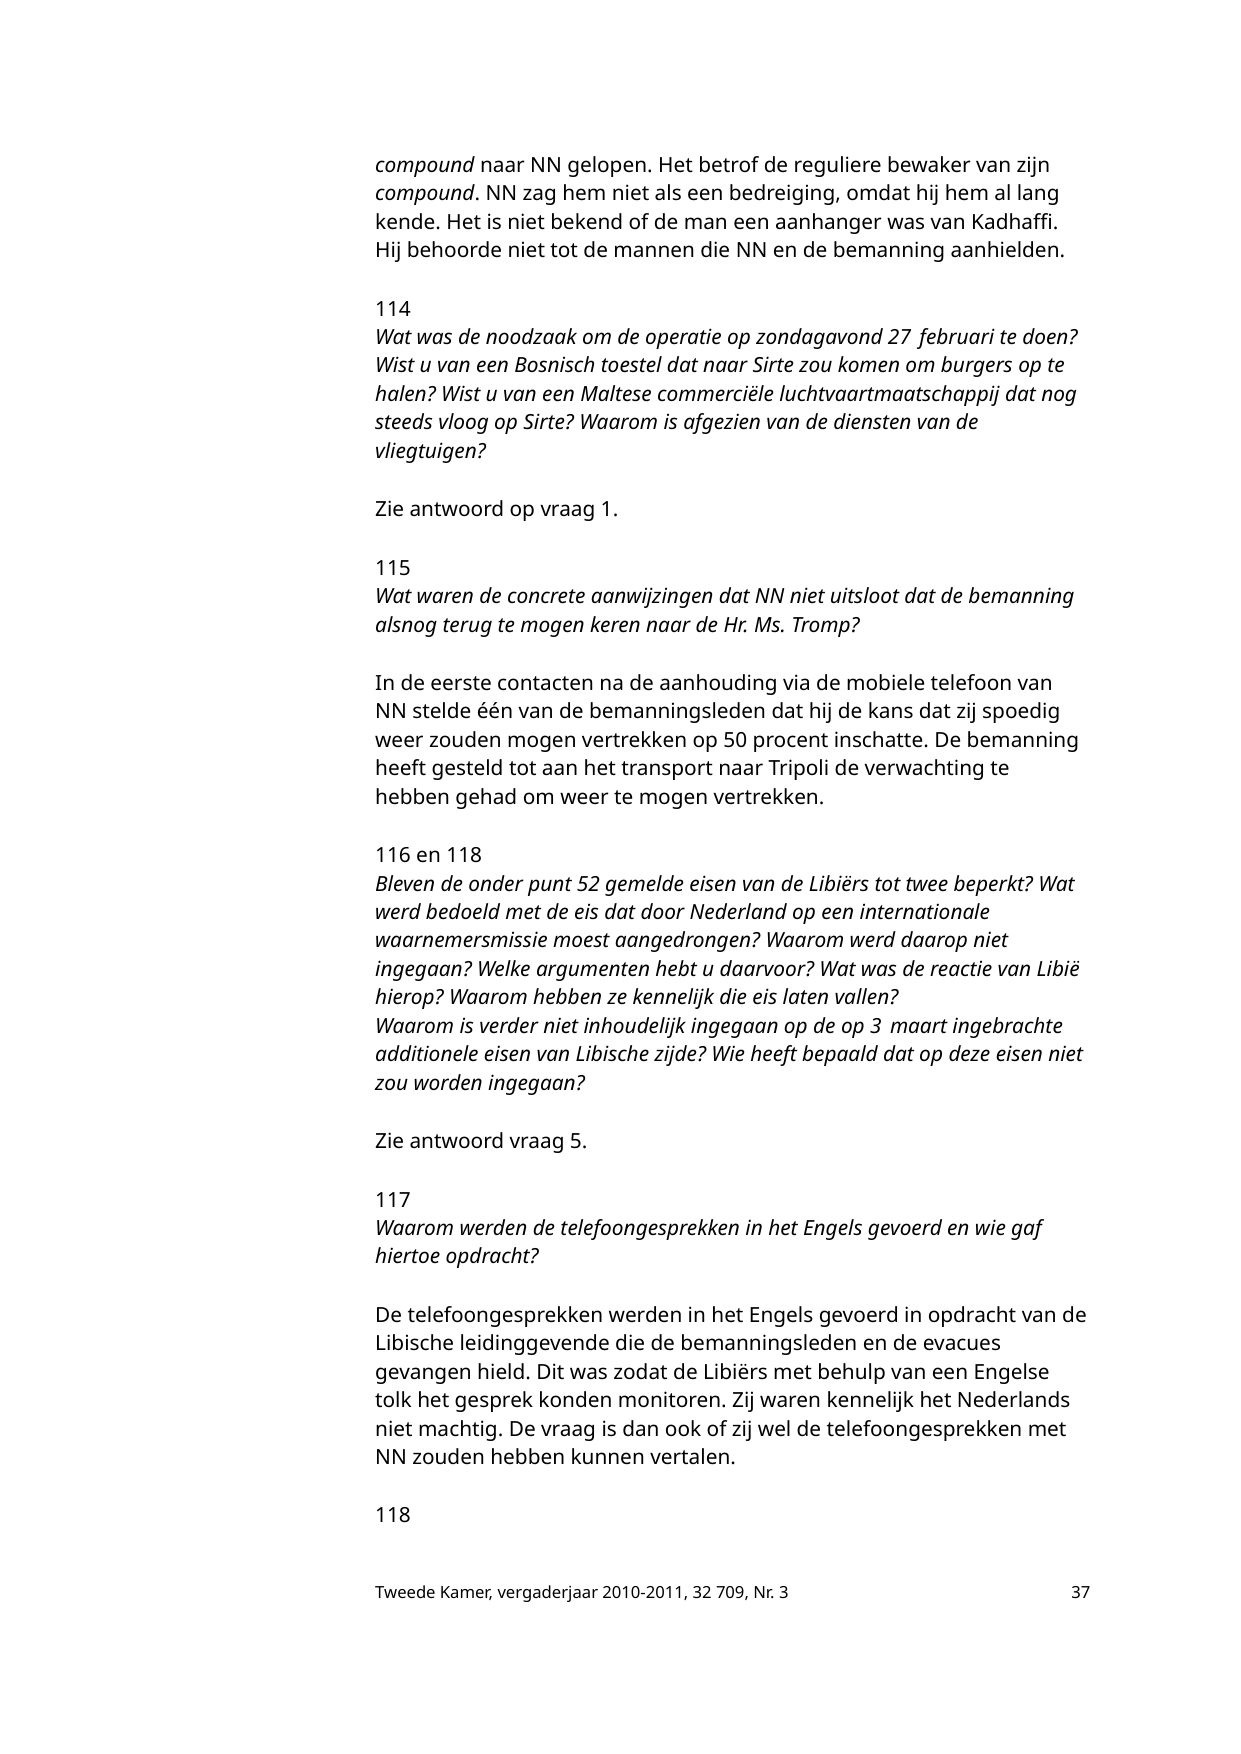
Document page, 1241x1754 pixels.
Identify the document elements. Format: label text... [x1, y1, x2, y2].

text Zie antwoord op vraag 1. [375, 494, 1090, 523]
text compound naar NN gelopen. Het betrof de reguliere bewaker van zijn compound. NN zag hem niet als een bedreiging, omdat hij hem al lang kende. Het is niet bekend of de man een aanhanger was van Kadhaffi. Hij behoorde niet tot de mannen die NN en de bemanning aanhielden. [375, 150, 1090, 264]
text Waarom werden de telefoongesprekken in het Engels gevoerd en wie gaf hiertoe opdracht? [375, 1213, 1090, 1270]
text 116 en 118 [375, 840, 1090, 869]
text 117 [375, 1185, 1090, 1213]
text Zie antwoord vraag 5. [375, 1126, 1090, 1155]
text 115 [375, 553, 1090, 581]
text Waarom is verder niet inhoudelijk ingegaan op de op 3 maart ingebrachte additionele eisen van Libische zijde? Wie heeft bepaald dat op deze eisen niet zou worden ingegaan? [375, 1011, 1090, 1096]
text Bleven de onder punt 52 gemelde eisen van de Libiërs tot twee beperkt? Wat werd bedoeld met de eis dat door Nederland op een internationale waarnemersmissie moest aangedrongen? Waarom werd daarop niet ingegaan? Welke argumenten hebt u daarvoor? Wat was de reactie van Libië hierop? Waarom hebben ze kennelijk die eis laten vallen? [375, 869, 1090, 1011]
text Wat was de noodzaak om de operatie op zondagavond 27 februari te doen? Wist u van een Bosnisch toestel dat naar Sirte zou komen om burgers op te halen? Wist u van een Maltese commerciële luchtvaartmaatschappij dat nog steeds vloog op Sirte? Waarom is afgezien van de diensten van de vliegtuigen? [375, 322, 1090, 464]
text In de eerste contacten na de aanhouding via de mobiele telefoon van NN stelde één van de bemanningsleden dat hij de kans dat zij spoedig weer zouden mogen vertrekken op 50 procent inschatte. De bemanning heeft gesteld tot aan het transport naar Tripoli de verwachting te hebben gehad om weer te mogen vertrekken. [375, 668, 1090, 810]
text De telefoongesprekken werden in het Engels gevoerd in opdracht van de Libische leidinggevende die de bemanningsleden en de evacues gevangen hield. Dit was zodat de Libiërs met behulp van een Engelse tolk het gesprek konden monitoren. Zij waren kennelijk het Nederlands niet machtig. De vraag is dan ook of zij wel de telefoongesprekken met NN zouden hebben kunnen vertalen. [375, 1300, 1090, 1471]
text 118 [375, 1501, 1090, 1529]
text 114 [375, 294, 1090, 322]
text Wat waren de concrete aanwijzingen dat NN niet uitsloot dat de bemanning alsnog terug te mogen keren naar de Hr. Ms. Tromp? [375, 581, 1090, 638]
